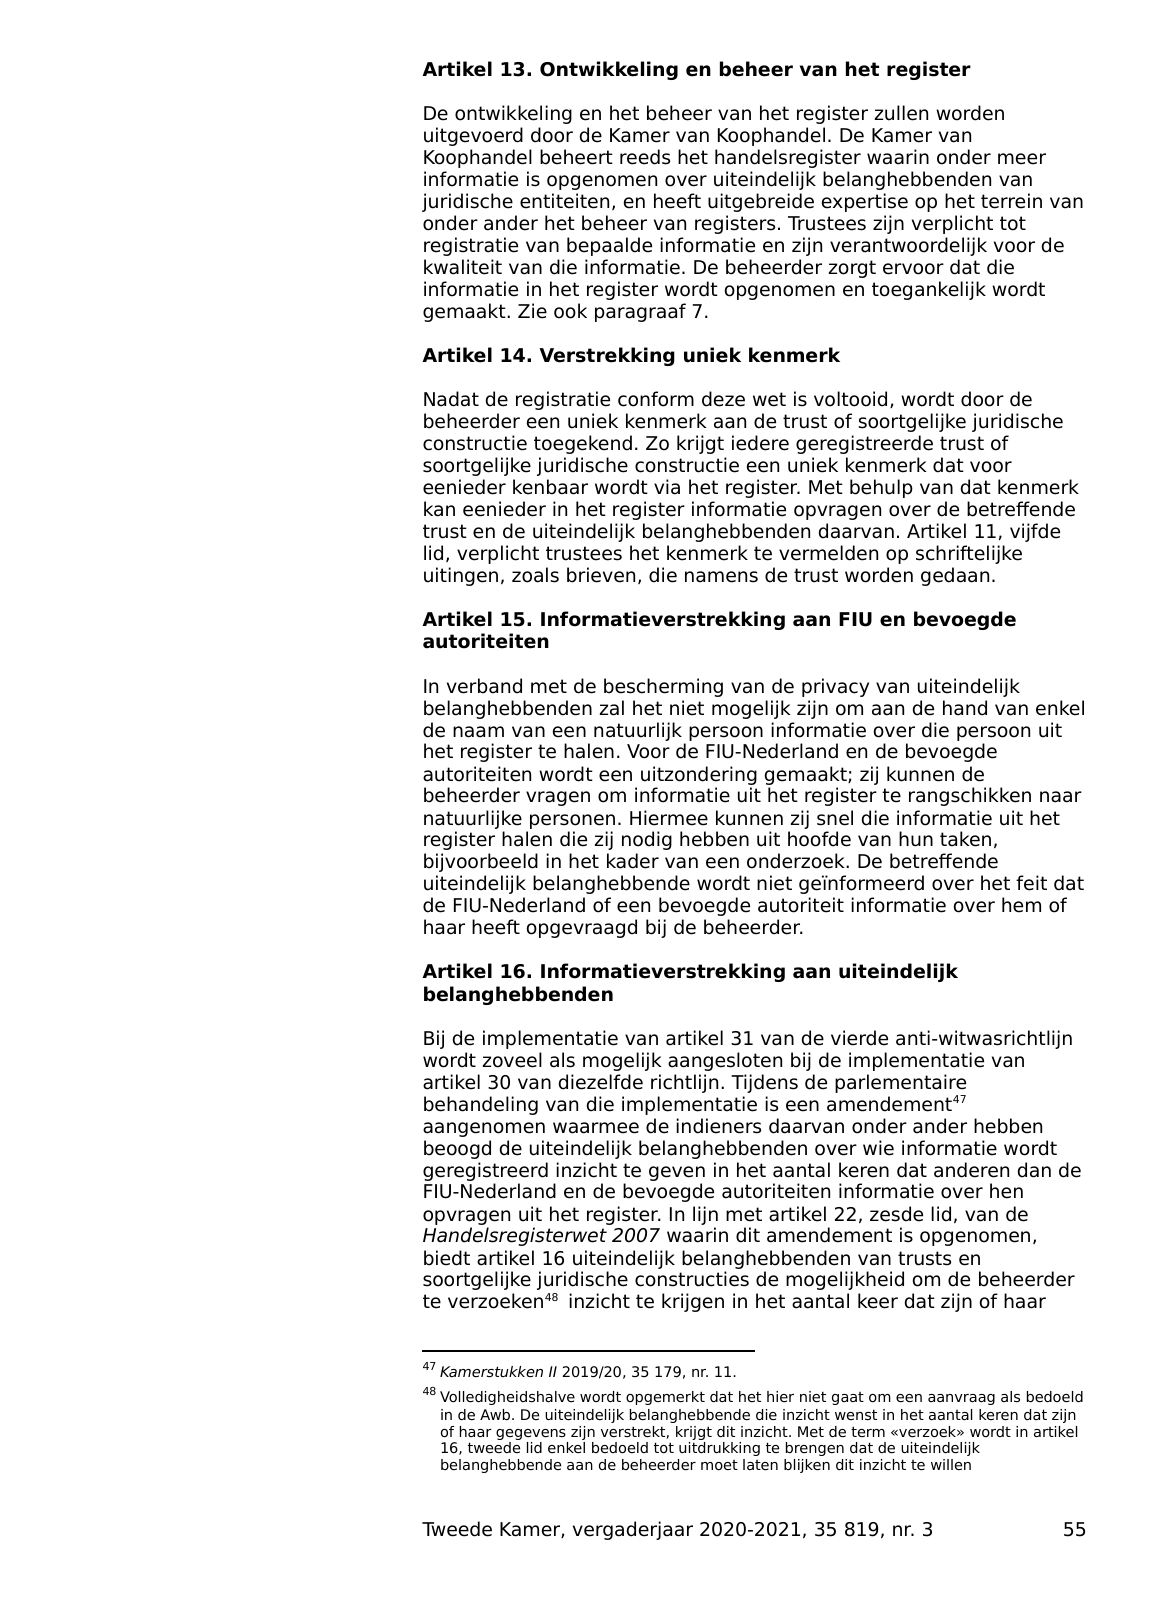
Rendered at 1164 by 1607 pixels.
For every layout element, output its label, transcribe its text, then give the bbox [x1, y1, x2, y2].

subtitle Artikel 16. Informatieverstrekking aan uiteindelijk belanghebbenden [422, 961, 1087, 1005]
text In verband met de bescherming van de privacy van uiteindelijk belanghebbenden zal het niet mogelijk zijn om aan de hand van enkel de naam van een natuurlijk persoon informatie over die persoon uit het register te halen. Voor de FIU-Nederland en de bevoegde autoriteiten wordt een uitzondering gemaakt; zij kunnen de beheerder vragen om informatie uit het register te rangschikken naar natuurlijke personen. Hiermee kunnen zij snel die informatie uit het register halen die zij nodig hebben uit hoofde van hun taken, bijvoorbeeld in het kader van een onderzoek. De betreffende uiteindelijk belanghebbende wordt niet geïnformeerd over het feit dat de FIU-Nederland of een bevoegde autoriteit informatie over hem of haar heeft opgevraagd bij de beheerder. [422, 676, 1087, 939]
text Bij de implementatie van artikel 31 van de vierde anti-witwasrichtlijn wordt zoveel als mogelijk aangesloten bij de implementatie van artikel 30 van diezelfde richtlijn. Tijdens de parlementaire behandeling van die implementatie is een amendement aangenomen waarmee de indieners daarvan onder ander hebben beoogd de uiteindelijk belanghebbenden over wie informatie wordt geregistreerd inzicht te geven in het aantal keren dat anderen dan de FIU-Nederland en de bevoegde autoriteiten informatie over hen opvragen uit het register. In lijn met artikel 22, zesde lid, van de Handelsregisterwet 2007 waarin dit amendement is opgenomen, biedt artikel 16 uiteindelijk belanghebbenden van trusts en soortgelijke juridische constructies de mogelijkheid om de beheerder te verzoeken inzicht te krijgen in het aantal keer dat zijn of haar [422, 1028, 1087, 1313]
subtitle Artikel 14. Verstrekking uniek kenmerk [422, 345, 1087, 367]
text Kamerstukken II 2019/20, 35 179, nr. 11. [422, 1360, 1087, 1382]
text De ontwikkeling en het beheer van het register zullen worden uitgevoerd door de Kamer van Koophandel. De Kamer van Koophandel beheert reeds het handelsregister waarin onder meer informatie is opgenomen over uiteindelijk belanghebbenden van juridische entiteiten, en heeft uitgebreide expertise op het terrein van onder ander het beheer van registers. Trustees zijn verplicht tot registratie van bepaalde informatie en zijn verantwoordelijk voor de kwaliteit van die informatie. De beheerder zorgt ervoor dat die informatie in het register wordt opgenomen en toegankelijk wordt gemaakt. Zie ook paragraaf 7. [422, 103, 1087, 323]
text Nadat de registratie conform deze wet is voltooid, wordt door de beheerder een uniek kenmerk aan de trust of soortgelijke juridische constructie toegekend. Zo krijgt iedere geregistreerde trust of soortgelijke juridische constructie een uniek kenmerk dat voor eenieder kenbaar wordt via het register. Met behulp van dat kenmerk kan eenieder in het register informatie opvragen over de betreffende trust en de uiteindelijk belanghebbenden daarvan. Artikel 11, vijfde lid, verplicht trustees het kenmerk te vermelden op schriftelijke uitingen, zoals brieven, die namens de trust worden gedaan. [422, 389, 1087, 587]
text Volledigheidshalve wordt opgemerkt dat het hier niet gaat om een aanvraag als bedoeld in de Awb. De uiteindelijk belanghebbende die inzicht wenst in het aantal keren dat zijn of haar gegevens zijn verstrekt, krijgt dit inzicht. Met de term «verzoek» wordt in artikel 16, tweede lid enkel bedoeld tot uitdrukking te brengen dat de uiteindelijk belanghebbende aan de beheerder moet laten blijken dit inzicht te willen [422, 1385, 1087, 1474]
subtitle Artikel 13. Ontwikkeling en beheer van het register [422, 59, 1087, 81]
subtitle Artikel 15. Informatieverstrekking aan FIU en bevoegde autoriteiten [422, 609, 1087, 653]
